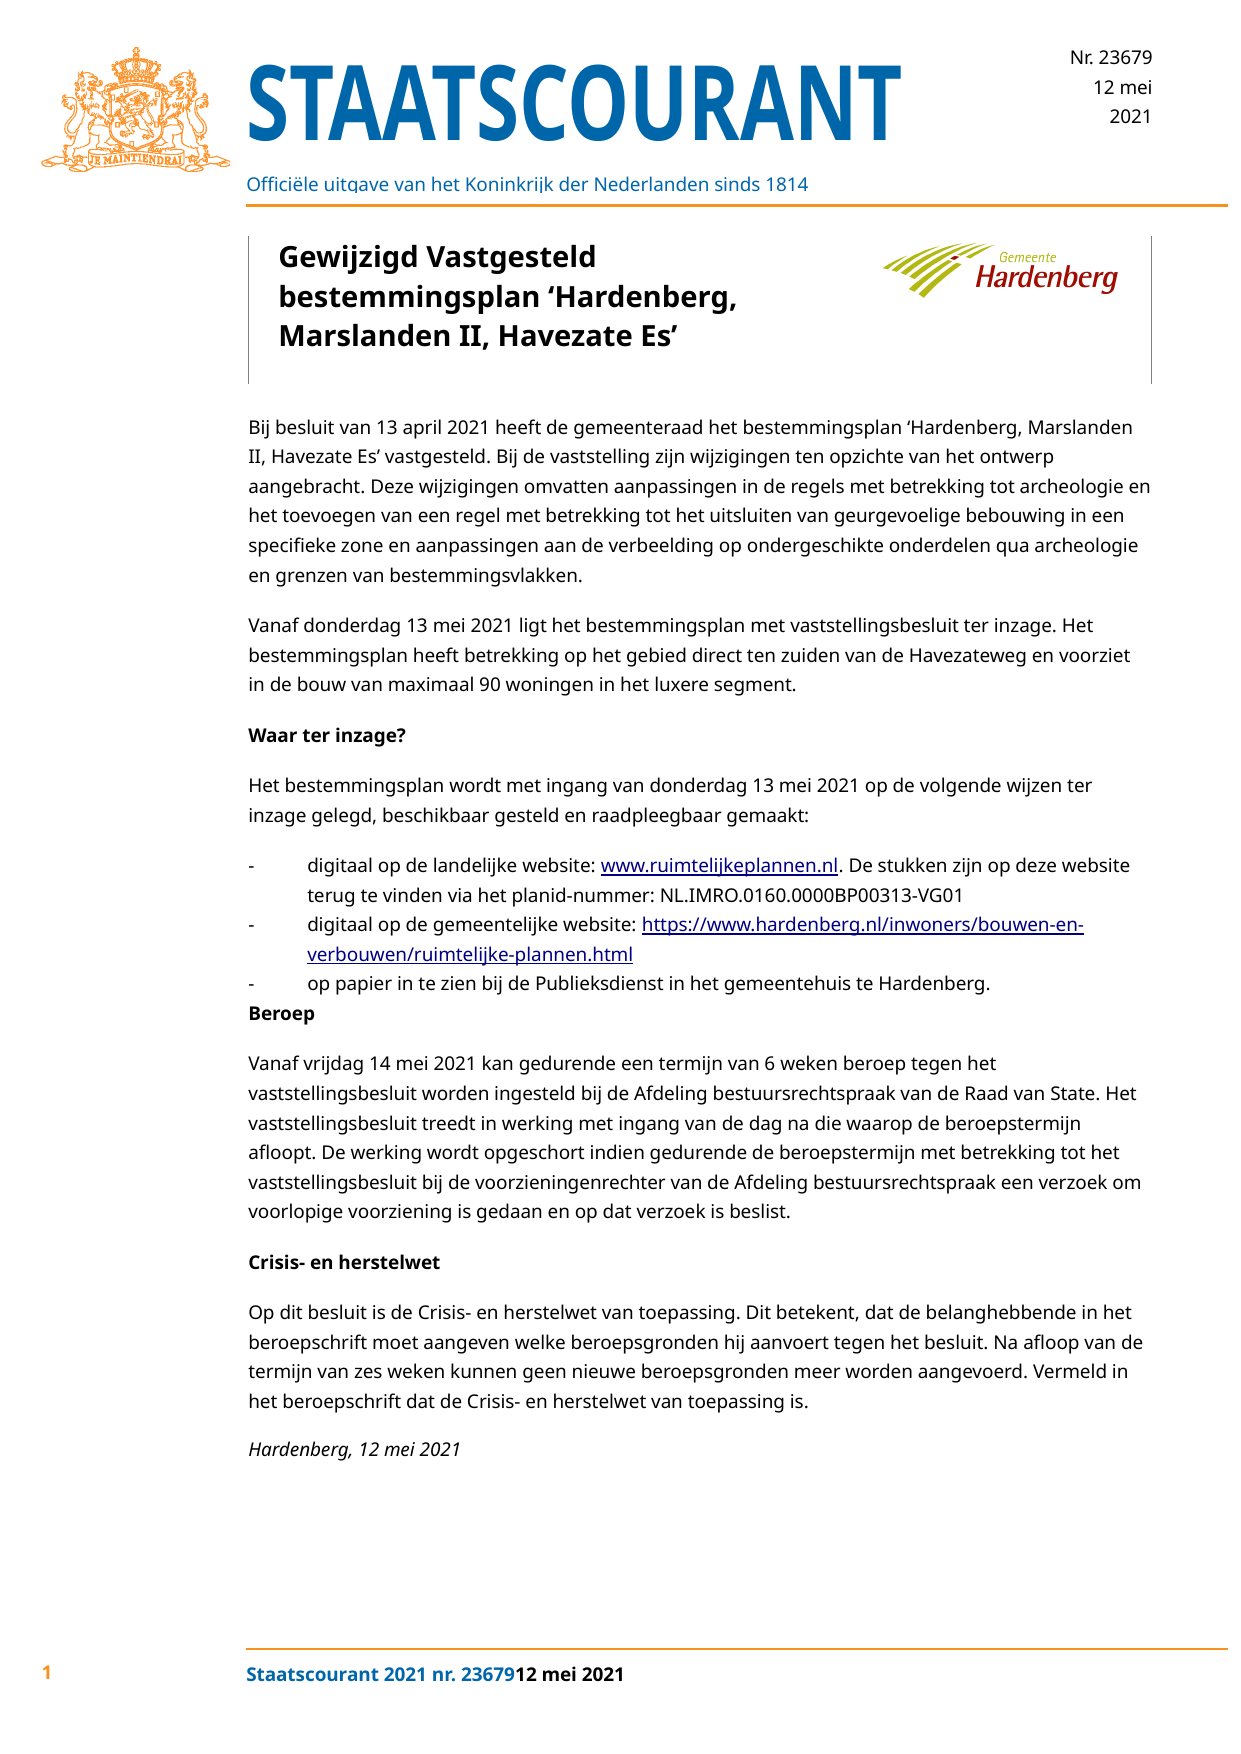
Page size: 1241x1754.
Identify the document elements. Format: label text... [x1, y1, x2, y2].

text Bij besluit van 13 april 2021 heeft de gemeenteraad het bestemmingsplan ‘Hardenberg, Marslanden II, Havezate Es’ vastgesteld. Bij de vaststelling zijn wijzigingen ten opzichte van het ontwerp aangebracht. Deze wijzigingen omvatten aanpassingen in de regels met betrekking tot archeologie en het toevoegen van een regel met betrekking tot het uitsluiten van geurgevoelige bebouwing in een specifieke zone en aanpassingen aan de verbeelding op ondergeschikte onderdelen qua archeologie en grenzen van bestemmingsvlakken. [248, 414, 1152, 588]
text Waar ter inzage? [248, 722, 1152, 748]
text Crisis- en herstelwet [248, 1249, 1152, 1275]
list digitaal op de gemeentelijke website: https://www.hardenberg.nl/inwoners/bouwen-en-verbouwen/ruimtelijke-plannen.html [248, 911, 1152, 967]
text Het bestemmingsplan wordt met ingang van donderdag 13 mei 2021 op de volgende wijzen ter inzage gelegd, beschikbaar gesteld en raadpleegbaar gemaakt: [248, 772, 1152, 828]
picture [882, 236, 1119, 309]
table_header [850, 236, 1151, 384]
picture [41, 47, 231, 172]
text Beroep [248, 1000, 1152, 1026]
text Vanaf vrijdag 14 mei 2021 kan gedurende een termijn van 6 weken beroep tegen het vaststellingsbesluit worden ingesteld bij de Afdeling bestuursrechtspraak van de Raad van State. Het vaststellingsbesluit treedt in werking met ingang van de dag na die waarop de beroepstermijn afloopt. De werking wordt opgeschort indien gedurende de beroepstermijn met betrekking tot het vaststellingsbesluit bij de voorzieningenrechter van de Afdeling bestuursrechtspraak een verzoek om voorlopige voorziening is gedaan en op dat verzoek is beslist. [248, 1051, 1152, 1224]
text Vanaf donderdag 13 mei 2021 ligt het bestemmingsplan met vaststellingsbesluit ter inzage. Het bestemmingsplan heeft betrekking op het gebied direct ten zuiden van de Havezateweg en voorziet in de bouw van maximaal 90 woningen in het luxere segment. [248, 612, 1152, 697]
list op papier in te zien bij de Publieksdienst in het gemeentehuis te Hardenberg. [248, 971, 1152, 996]
text Op dit besluit is de Crisis- en herstelwet van toepassing. Dit betekent, dat de belanghebbende in het beroepschrift moet aangeven welke beroepsgronden hij aanvoert tegen het besluit. Na afloop van de termijn van zes weken kunnen geen nieuwe beroepsgronden meer worden aangevoerd. Vermeld in het beroepschrift dat de Crisis- en herstelwet van toepassing is. [248, 1299, 1152, 1414]
table_header Gewijzigd Vastgesteld bestemmingsplan ‘Hardenberg, Marslanden II, Havezate Es’ [249, 236, 850, 384]
text Hardenberg, 12 mei 2021 [248, 1436, 1152, 1462]
list digitaal op de landelijke website: www.ruimtelijkeplannen.nl. De stukken zijn op deze website terug te vinden via het planid-nummer: NL.IMRO.0160.0000BP00313-VG01 [248, 852, 1152, 908]
